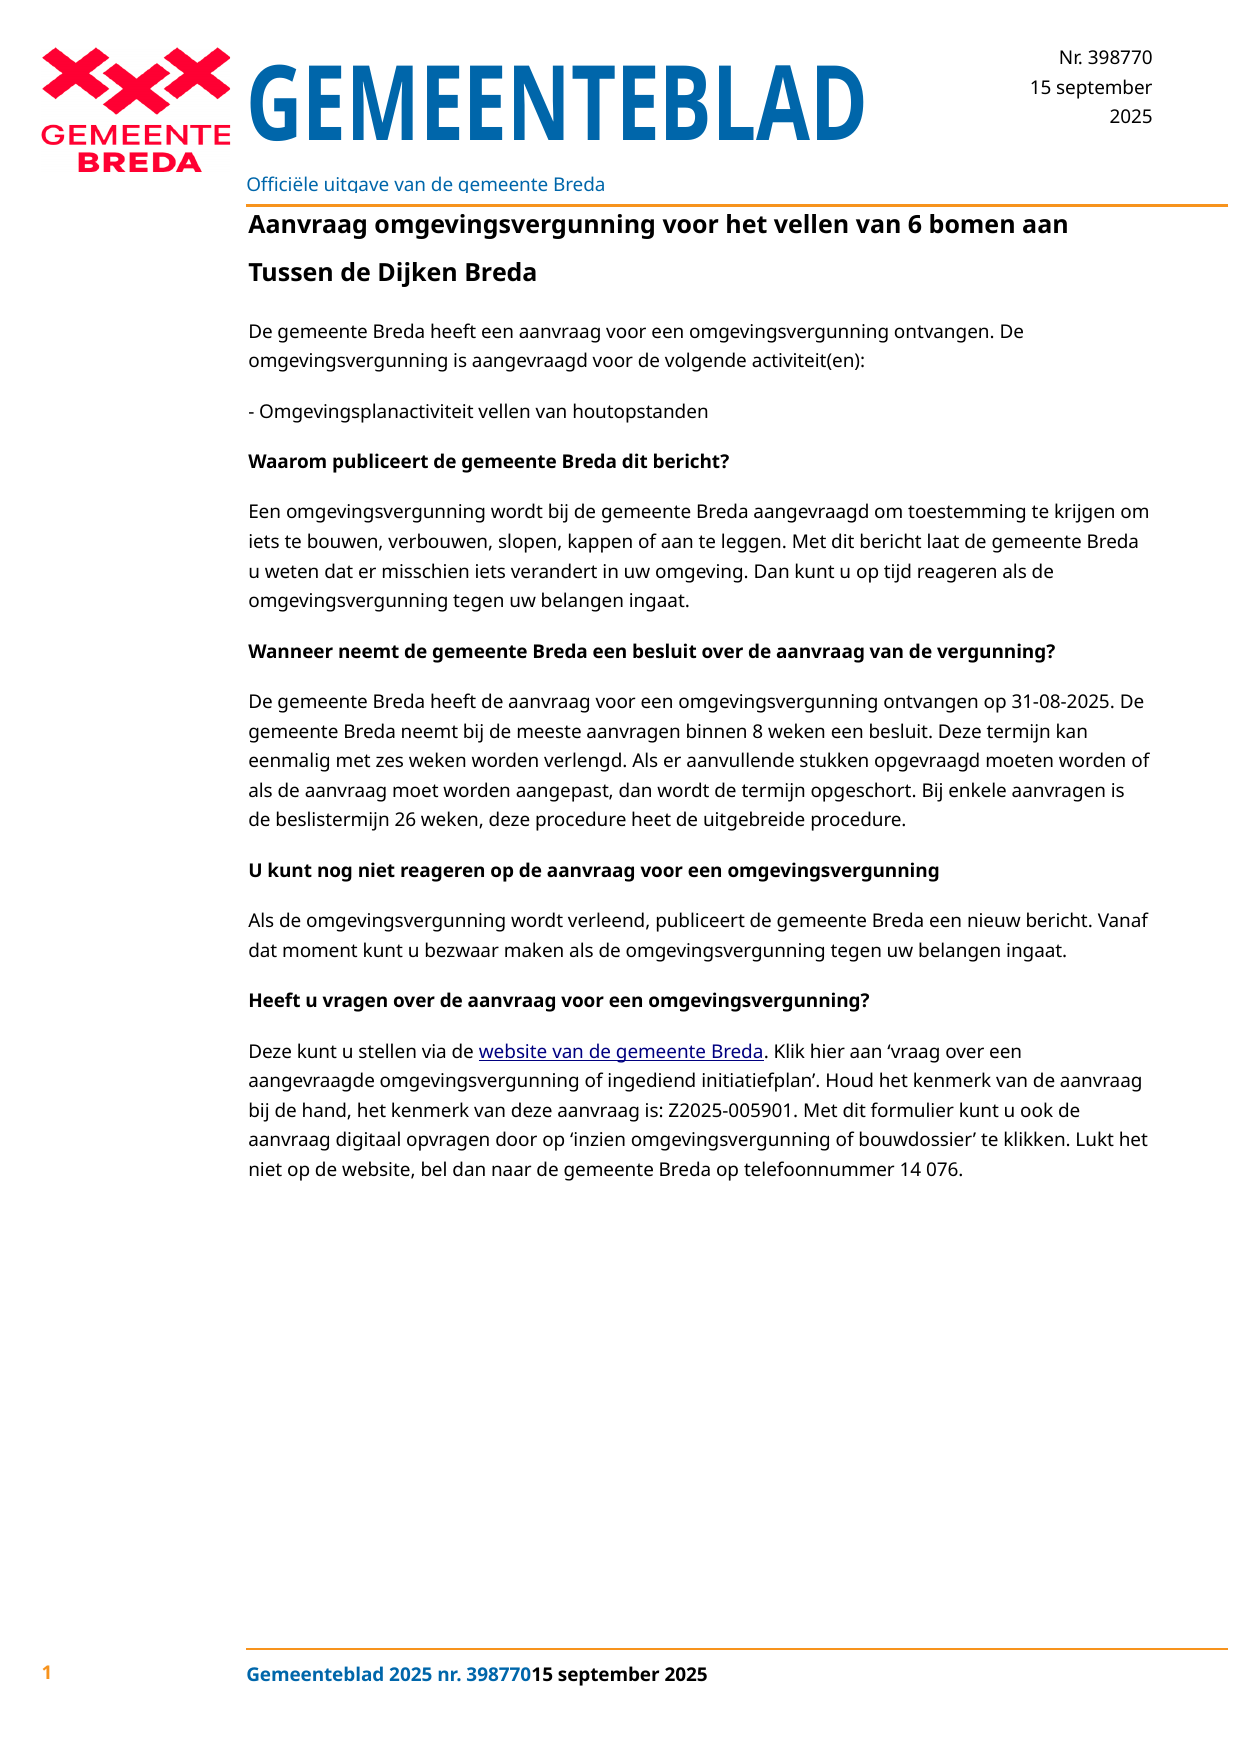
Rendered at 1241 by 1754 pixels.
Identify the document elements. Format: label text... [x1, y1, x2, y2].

text De gemeente Breda heeft de aanvraag voor een omgevingsvergunning ontvangen op 31-08-2025. De gemeente Breda neemt bij de meeste aanvragen binnen 8 weken een besluit. Deze termijn kan eenmalig met zes weken worden verlengd. Als er aanvullende stukken opgevraagd moeten worden of als de aanvraag moet worden aangepast, dan wordt de termijn opgeschort. Bij enkele aanvragen is de beslistermijn 26 weken, deze procedure heet de uitgebreide procedure. [248, 688, 1152, 832]
text Waarom publiceert de gemeente Breda dit bericht? [248, 448, 1152, 474]
text Een omgevingsvergunning wordt bij de gemeente Breda aangevraagd om toestemming te krijgen om iets te bouwen, verbouwen, slopen, kappen of aan te leggen. Met dit bericht laat de gemeente Breda u weten dat er misschien iets verandert in uw omgeving. Dan kunt u op tijd reageren als de omgevingsvergunning tegen uw belangen ingaat. [248, 499, 1152, 613]
text Heeft u vragen over de aanvraag voor een omgevingsvergunning? [248, 987, 1152, 1013]
text Wanneer neemt de gemeente Breda een besluit over de aanvraag van de vergunning? [248, 638, 1152, 664]
text Aanvraag omgevingsvergunning voor het vellen van 6 bomen aan Tussen de Dijken Breda [248, 207, 1152, 288]
text U kunt nog niet reageren op de aanvraag voor een omgevingsvergunning [248, 857, 1152, 883]
picture [41, 47, 231, 172]
text - Omgevingsplanactiviteit vellen van houtopstanden [248, 398, 1152, 424]
text Als de omgevingsvergunning wordt verleend, publiceert de gemeente Breda een nieuw bericht. Vanaf dat moment kunt u bezwaar maken als de omgevingsvergunning tegen uw belangen ingaat. [248, 907, 1152, 963]
text Deze kunt u stellen via de website van de gemeente Breda. Klik hier aan ‘vraag over een aangevraagde omgevingsvergunning of ingediend initiatiefplan’. Houd het kenmerk van de aanvraag bij de hand, het kenmerk van deze aanvraag is: Z2025-005901. Met dit formulier kunt u ook de aanvraag digitaal opvragen door op ‘inzien omgevingsvergunning of bouwdossier’ te klikken. Lukt het niet op de website, bel dan naar de gemeente Breda op telefoonnummer 14 076. [248, 1038, 1152, 1182]
text De gemeente Breda heeft een aanvraag voor een omgevingsvergunning ontvangen. De omgevingsvergunning is aangevraagd voor de volgende activiteit(en): [248, 318, 1152, 373]
